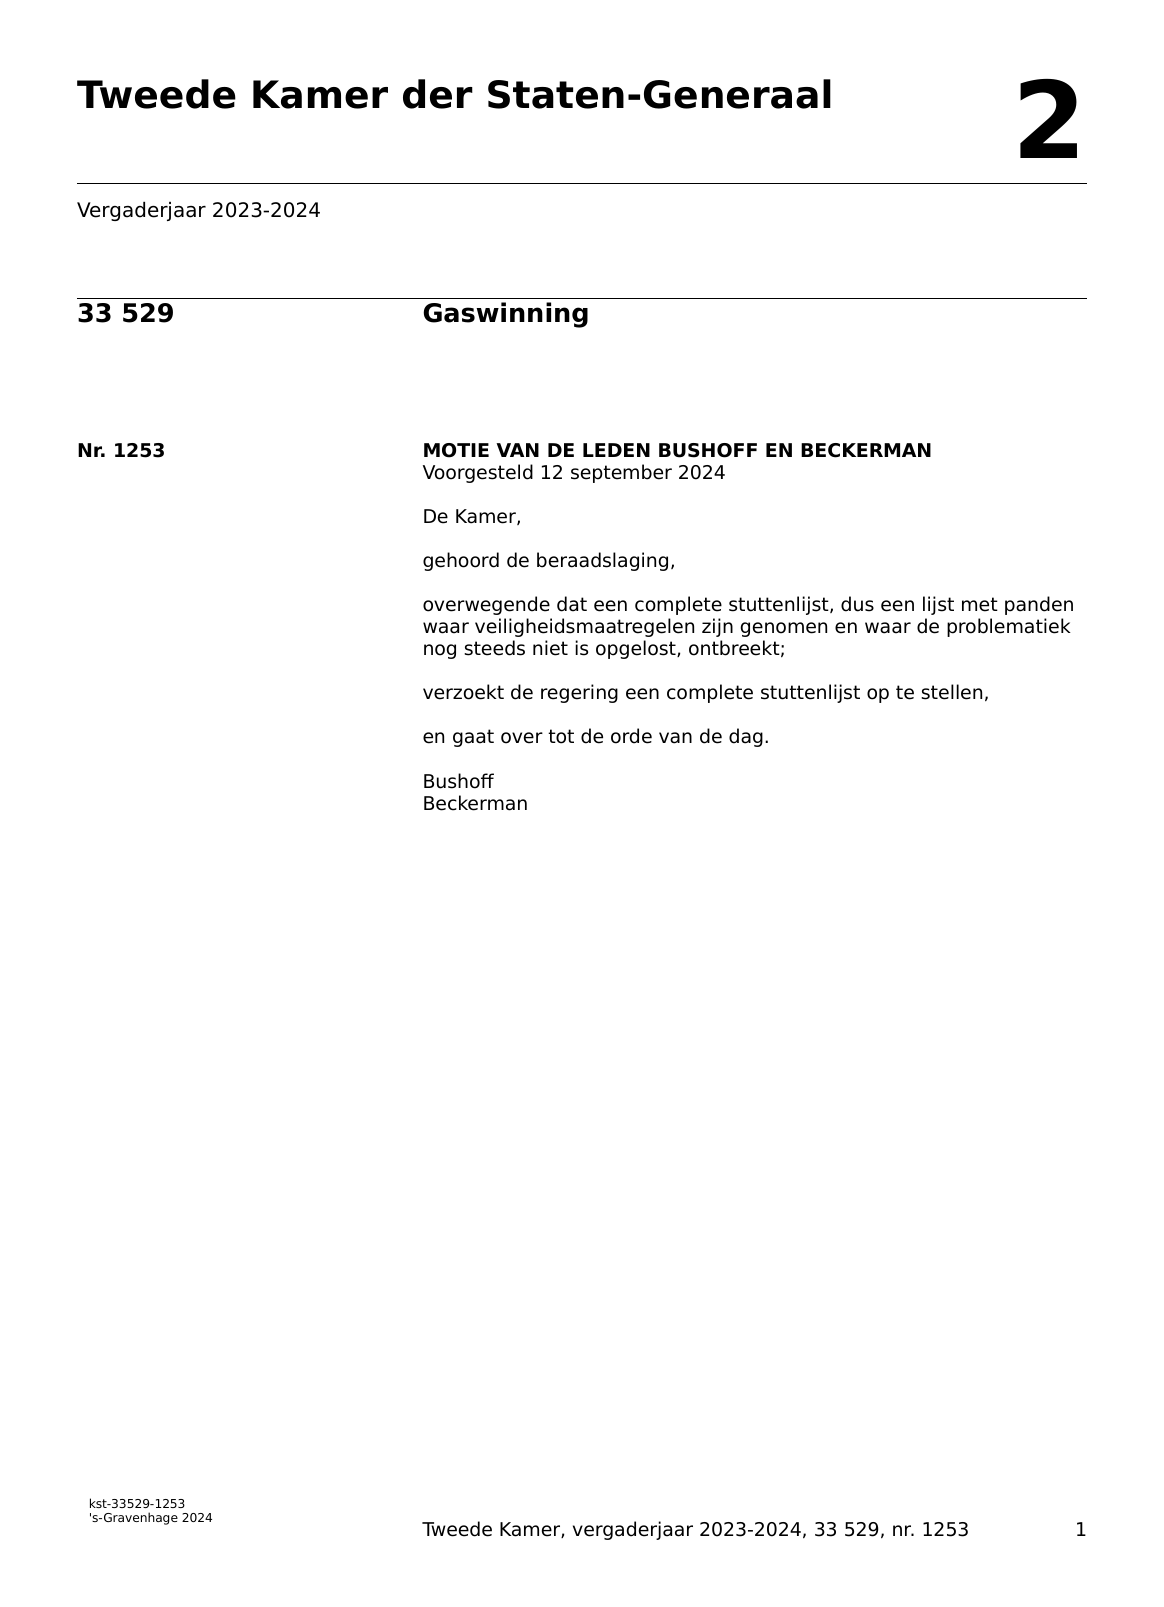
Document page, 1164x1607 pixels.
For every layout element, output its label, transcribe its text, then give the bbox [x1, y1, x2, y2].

text 's-Gravenhage 2024 [88, 1511, 323, 1525]
subtitle Nr. 1253 MOTIE VAN DE LEDEN BUSHOFF EN BECKERMAN [77, 440, 1087, 462]
text Voorgesteld 12 september 2024 [422, 462, 1087, 484]
text en gaat over tot de orde van de dag. [422, 726, 1087, 748]
table_header 2 [886, 59, 1087, 183]
table_cell Vergaderjaar 2023-2024 [77, 184, 1087, 298]
text kst-33529-1253 [88, 1497, 323, 1511]
text Bushoff [422, 771, 1087, 793]
text gehoord de beraadslaging, [422, 550, 1087, 572]
text verzoekt de regering een complete stuttenlijst op te stellen, [422, 682, 1087, 704]
text De Kamer, [422, 506, 1087, 528]
text overwegende dat een complete stuttenlijst, dus een lijst met panden waar veiligheidsmaatregelen zijn genomen en waar de problematiek nog steeds niet is opgelost, ontbreekt; [422, 594, 1087, 660]
text Beckerman [422, 793, 1087, 814]
subtitle 33 529 Gaswinning [77, 299, 1087, 329]
table_header Tweede Kamer der Staten-Generaal [77, 59, 886, 183]
